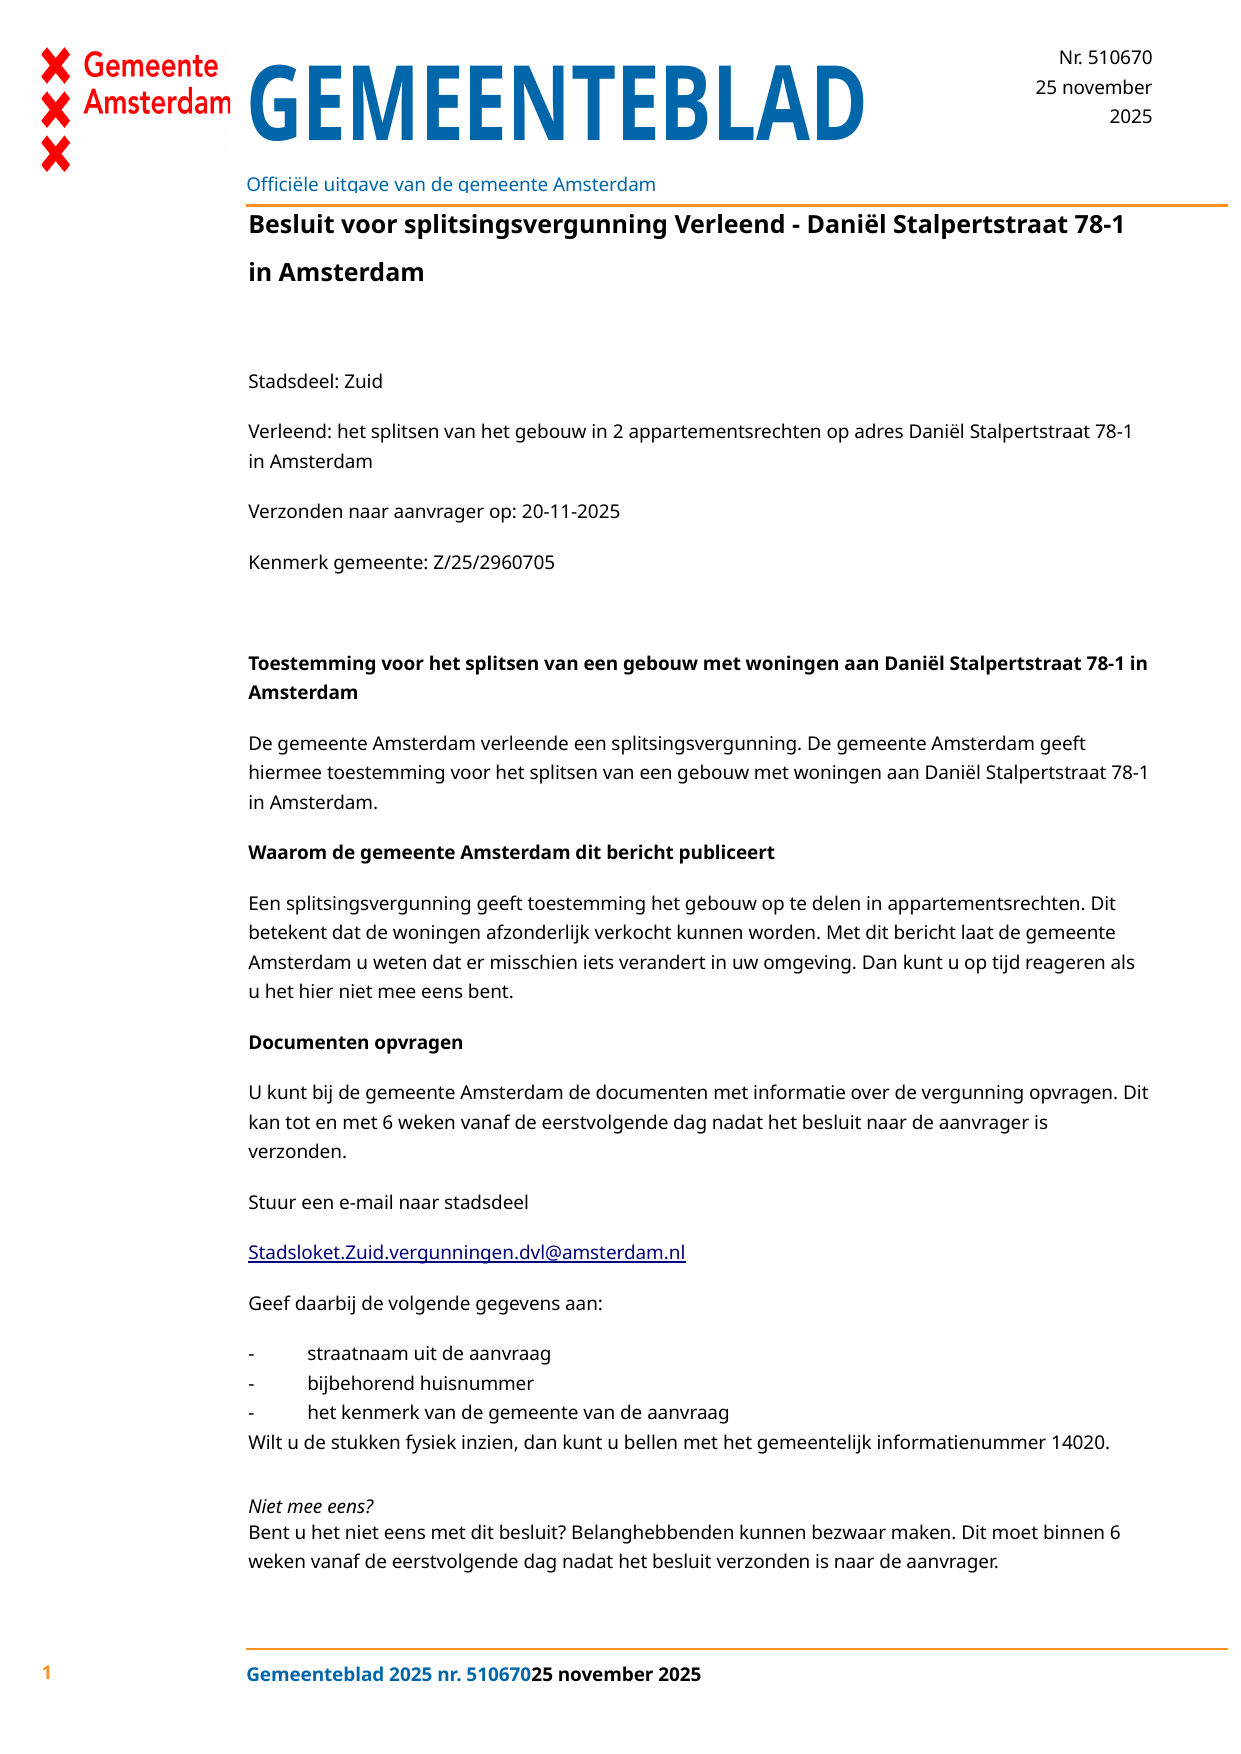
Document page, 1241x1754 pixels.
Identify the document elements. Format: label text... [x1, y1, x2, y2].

text Stuur een e-mail naar stadsdeel [248, 1189, 1152, 1215]
text Geef daarbij de volgende gegevens aan: [248, 1290, 1152, 1316]
text Bent u het niet eens met dit besluit? Belanghebbenden kunnen bezwaar maken. Dit moet binnen 6 weken vanaf de eerstvolgende dag nadat het besluit verzonden is naar de aanvrager. [248, 1519, 1152, 1574]
text De gemeente Amsterdam verleende een splitsingsvergunning. De gemeente Amsterdam geeft hiermee toestemming voor het splitsen van een gebouw met woningen aan Daniël Stalpertstraat 78-1 in Amsterdam. [248, 730, 1152, 815]
text Stadsloket.Zuid.vergunningen.dvl@amsterdam.nl [248, 1239, 1152, 1265]
text Verzonden naar aanvrager op: 20-11-2025 [248, 499, 1152, 524]
text Documenten opvragen [248, 1029, 1152, 1055]
text Waarom de gemeente Amsterdam dit bericht publiceert [248, 839, 1152, 865]
text Niet mee eens? [248, 1493, 1152, 1519]
list straatnaam uit de aanvraag [248, 1340, 1152, 1366]
list het kenmerk van de gemeente van de aanvraag [248, 1399, 1152, 1425]
text Toestemming voor het splitsen van een gebouw met woningen aan Daniël Stalpertstraat 78-1 in Amsterdam [248, 650, 1152, 705]
list bijbehorend huisnummer [248, 1370, 1152, 1396]
text Kenmerk gemeente: Z/25/2960705 [248, 549, 1152, 575]
text Besluit voor splitsingsvergunning Verleend - Daniël Stalpertstraat 78-1 in Amsterdam [248, 207, 1152, 288]
picture [41, 47, 231, 172]
text Wilt u de stukken fysiek inzien, dan kunt u bellen met het gemeentelijk informatienummer 14020. [248, 1429, 1152, 1455]
text Verleend: het splitsen van het gebouw in 2 appartementsrechten op adres Daniël Stalpertstraat 78-1 in Amsterdam [248, 419, 1152, 474]
text U kunt bij de gemeente Amsterdam de documenten met informatie over de vergunning opvragen. Dit kan tot en met 6 weken vanaf de eerstvolgende dag nadat het besluit naar de aanvrager is verzonden. [248, 1079, 1152, 1164]
text Stadsdeel: Zuid [248, 368, 1152, 394]
text Een splitsingsvergunning geeft toestemming het gebouw op te delen in appartementsrechten. Dit betekent dat de woningen afzonderlijk verkocht kunnen worden. Met dit bericht laat de gemeente Amsterdam u weten dat er misschien iets verandert in uw omgeving. Dan kunt u op tijd reageren als u het hier niet mee eens bent. [248, 890, 1152, 1004]
